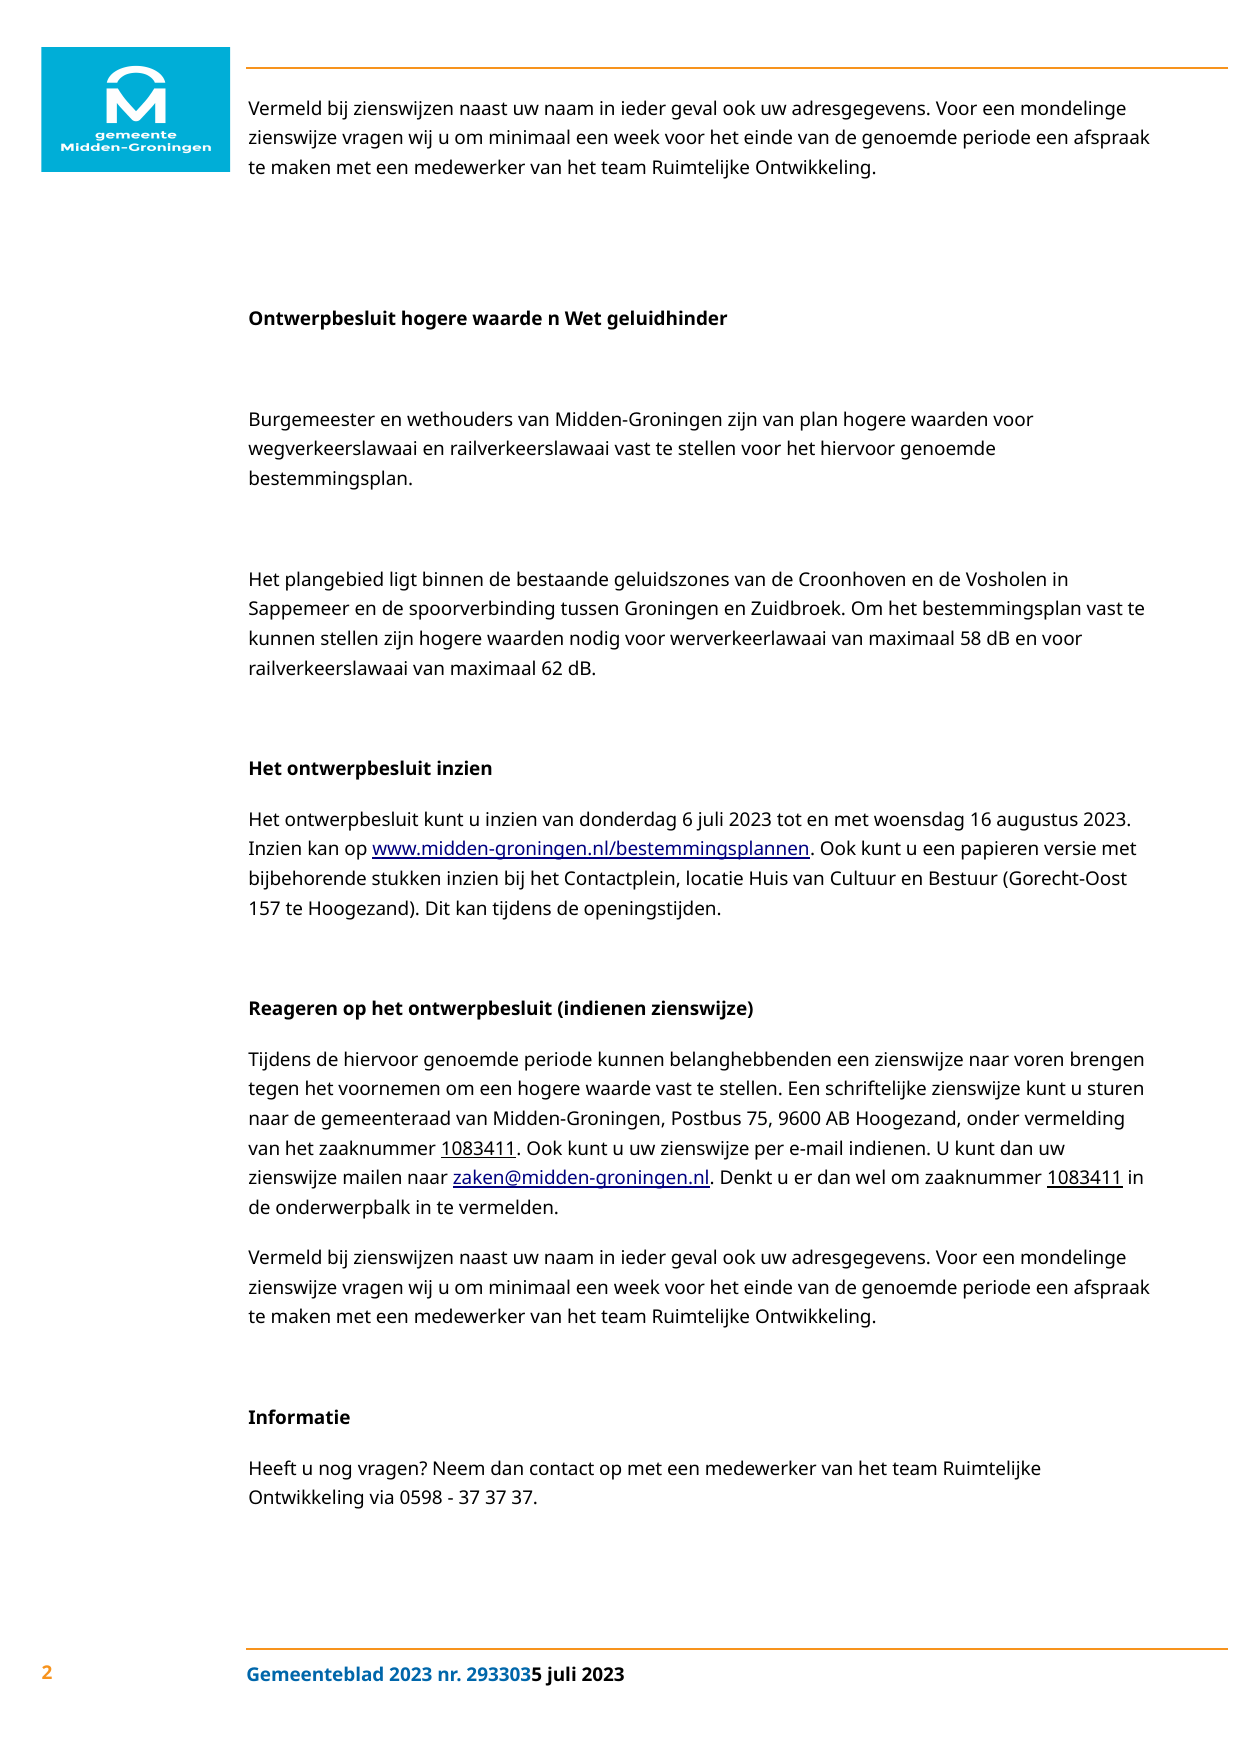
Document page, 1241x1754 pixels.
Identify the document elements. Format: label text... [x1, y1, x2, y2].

text Burgemeester en wethouders van Midden-Groningen zijn van plan hogere waarden voor wegverkeerslawaai en railverkeerslawaai vast te stellen voor het hiervoor genoemde bestemmingsplan. [248, 406, 1152, 491]
text Het ontwerpbesluit inzien [248, 756, 1152, 781]
text Het ontwerpbesluit kunt u inzien van donderdag 6 juli 2023 tot en met woensdag 16 augustus 2023. Inzien kan op www.midden-groningen.nl/bestemmingsplannen. Ook kunt u een papieren versie met bijbehorende stukken inzien bij het Contactplein, locatie Huis van Cultuur en Bestuur (Gorecht-Oost 157 te Hoogezand). Dit kan tijdens de openingstijden. [248, 806, 1152, 921]
text Heeft u nog vragen? Neem dan contact op met een medewerker van het team Ruimtelijke Ontwikkeling via 0598 - 37 37 37. [248, 1455, 1152, 1510]
text Tijdens de hiervoor genoemde periode kunnen belanghebbenden een zienswijze naar voren brengen tegen het voornemen om een hogere waarde vast te stellen. Een schriftelijke zienswijze kunt u sturen naar de gemeenteraad van Midden-Groningen, Postbus 75, 9600 AB Hoogezand, onder vermelding van het zaaknummer 1083411. Ook kunt u uw zienswijze per e-mail indienen. U kunt dan uw zienswijze mailen naar zaken@midden-groningen.nl. Denkt u er dan wel om zaaknummer 1083411 in de onderwerpbalk in te vermelden. [248, 1046, 1152, 1220]
picture [184, 146, 190, 153]
picture [108, 66, 164, 82]
text Ontwerpbesluit hogere waarde n Wet geluidhinder [248, 305, 1152, 331]
text Vermeld bij zienswijzen naast uw naam in ieder geval ook uw adresgegevens. Voor een mondelinge zienswijze vragen wij u om minimaal een week voor het einde van de genoemde periode een afspraak te maken met een medewerker van het team Ruimtelijke Ontwikkeling. [248, 95, 1152, 180]
text Informatie [248, 1404, 1152, 1430]
text Het plangebied ligt binnen de bestaande geluidszones van de Croonhoven en de Vosholen in Sappemeer en de spoorverbinding tussen Groningen en Zuidbroek. Om het bestemmingsplan vast te kunnen stellen zijn hogere waarden nodig voor werverkeerlawaai van maximaal 58 dB en voor railverkeerslawaai van maximaal 62 dB. [248, 566, 1152, 681]
picture [107, 89, 165, 122]
text Vermeld bij zienswijzen naast uw naam in ieder geval ook uw adresgegevens. Voor een mondelinge zienswijze vragen wij u om minimaal een week voor het einde van de genoemde periode een afspraak te maken met een medewerker van het team Ruimtelijke Ontwikkeling. [248, 1244, 1152, 1329]
text Reageren op het ontwerpbesluit (indienen zienswijze) [248, 996, 1152, 1021]
